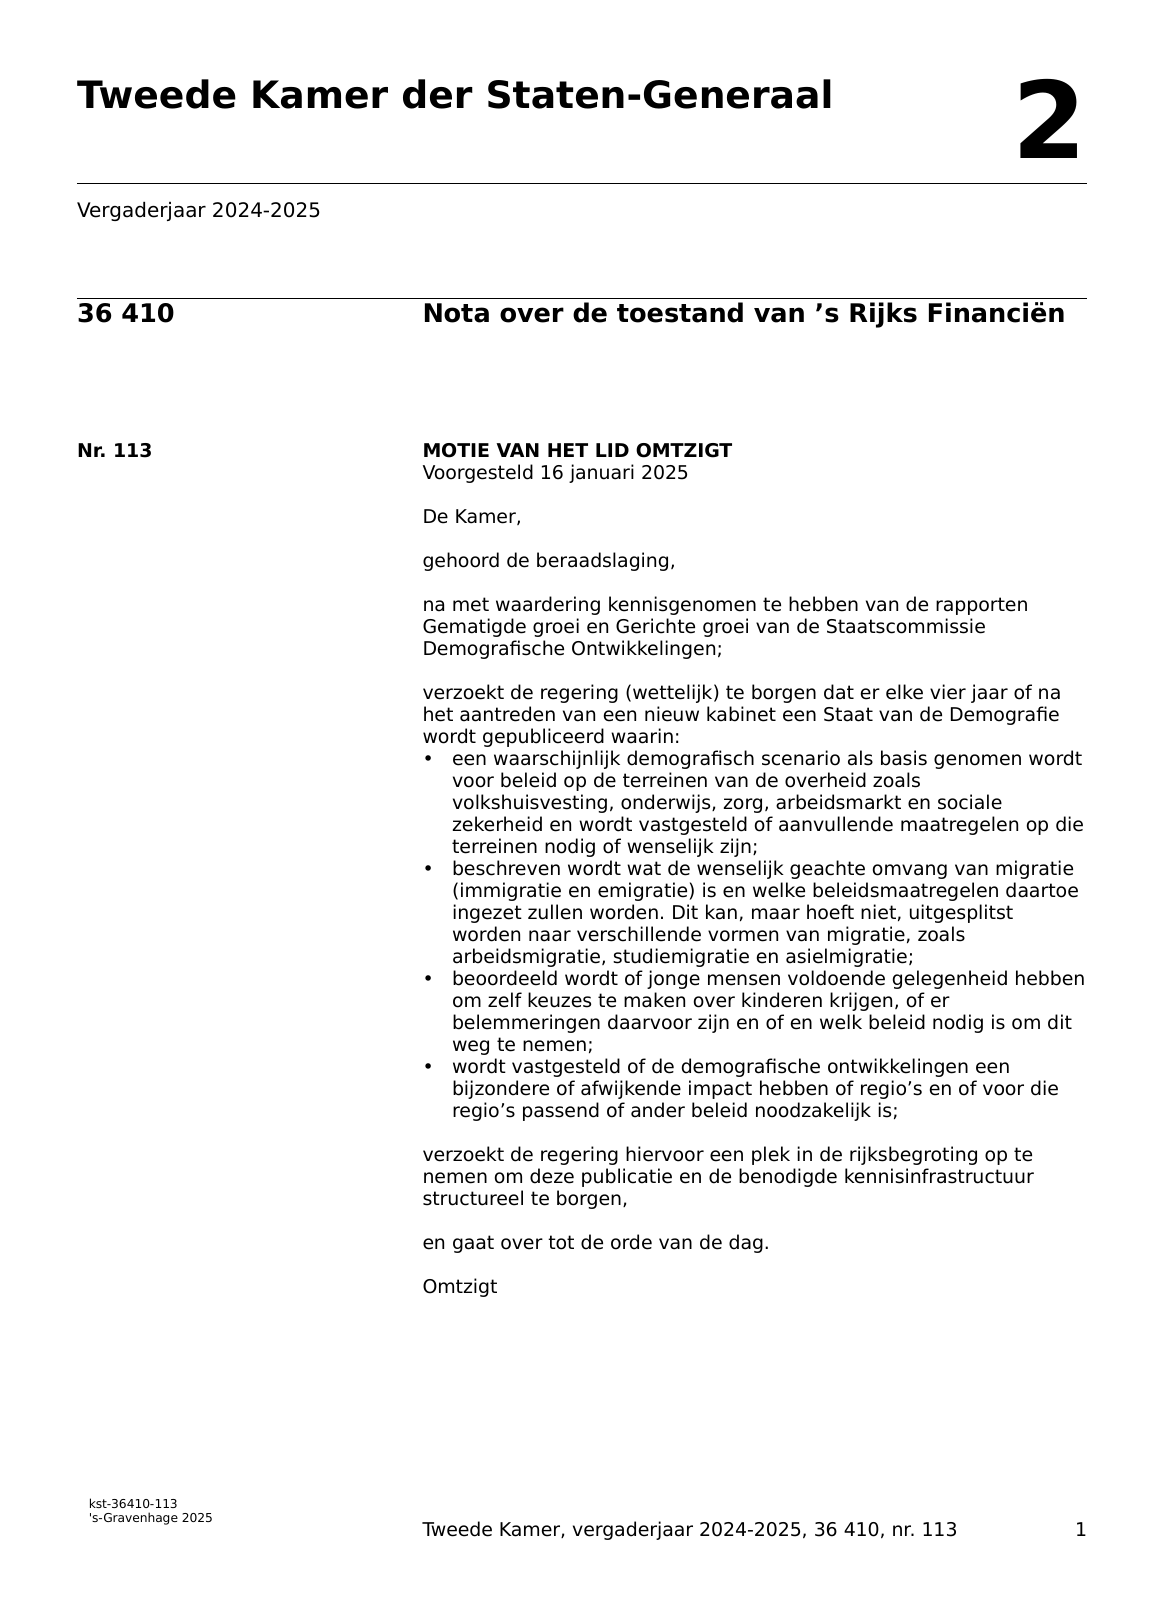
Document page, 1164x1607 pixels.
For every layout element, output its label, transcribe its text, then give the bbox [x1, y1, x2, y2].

text • een waarschijnlijk demografisch scenario als basis genomen wordt voor beleid op de terreinen van de overheid zoals volkshuisvesting, onderwijs, zorg, arbeidsmarkt en sociale zekerheid en wordt vastgesteld of aanvullende maatregelen op die terreinen nodig of wenselijk zijn; [422, 748, 1087, 858]
text gehoord de beraadslaging, [422, 550, 1087, 572]
table_cell Vergaderjaar 2024-2025 [77, 184, 1087, 298]
text verzoekt de regering hiervoor een plek in de rijksbegroting op te nemen om deze publicatie en de benodigde kennisinfrastructuur structureel te borgen, [422, 1144, 1087, 1210]
text kst-36410-113 [88, 1497, 323, 1511]
subtitle Nr. 113 MOTIE VAN HET LID OMTZIGT [77, 440, 1087, 462]
text • wordt vastgesteld of de demografische ontwikkelingen een bijzondere of afwijkende impact hebben of regio’s en of voor die regio’s passend of ander beleid noodzakelijk is; [422, 1056, 1087, 1122]
text De Kamer, [422, 506, 1087, 528]
text verzoekt de regering (wettelijk) te borgen dat er elke vier jaar of na het aantreden van een nieuw kabinet een Staat van de Demografie wordt gepubliceerd waarin: [422, 682, 1087, 748]
text Omtzigt [422, 1276, 1087, 1298]
text en gaat over tot de orde van de dag. [422, 1232, 1087, 1254]
table_header Tweede Kamer der Staten-Generaal [77, 59, 886, 183]
table_header 2 [886, 59, 1087, 183]
text • beschreven wordt wat de wenselijk geachte omvang van migratie (immigratie en emigratie) is en welke beleidsmaatregelen daartoe ingezet zullen worden. Dit kan, maar hoeft niet, uitgesplitst worden naar verschillende vormen van migratie, zoals arbeidsmigratie, studiemigratie en asielmigratie; [422, 858, 1087, 968]
text 's-Gravenhage 2025 [88, 1511, 323, 1525]
subtitle 36 410 Nota over de toestand van ’s Rijks Financiën [77, 299, 1087, 329]
text Voorgesteld 16 januari 2025 [422, 462, 1087, 484]
text • beoordeeld wordt of jonge mensen voldoende gelegenheid hebben om zelf keuzes te maken over kinderen krijgen, of er belemmeringen daarvoor zijn en of en welk beleid nodig is om dit weg te nemen; [422, 968, 1087, 1056]
text na met waardering kennisgenomen te hebben van de rapporten Gematigde groei en Gerichte groei van de Staatscommissie Demografische Ontwikkelingen; [422, 594, 1087, 660]
